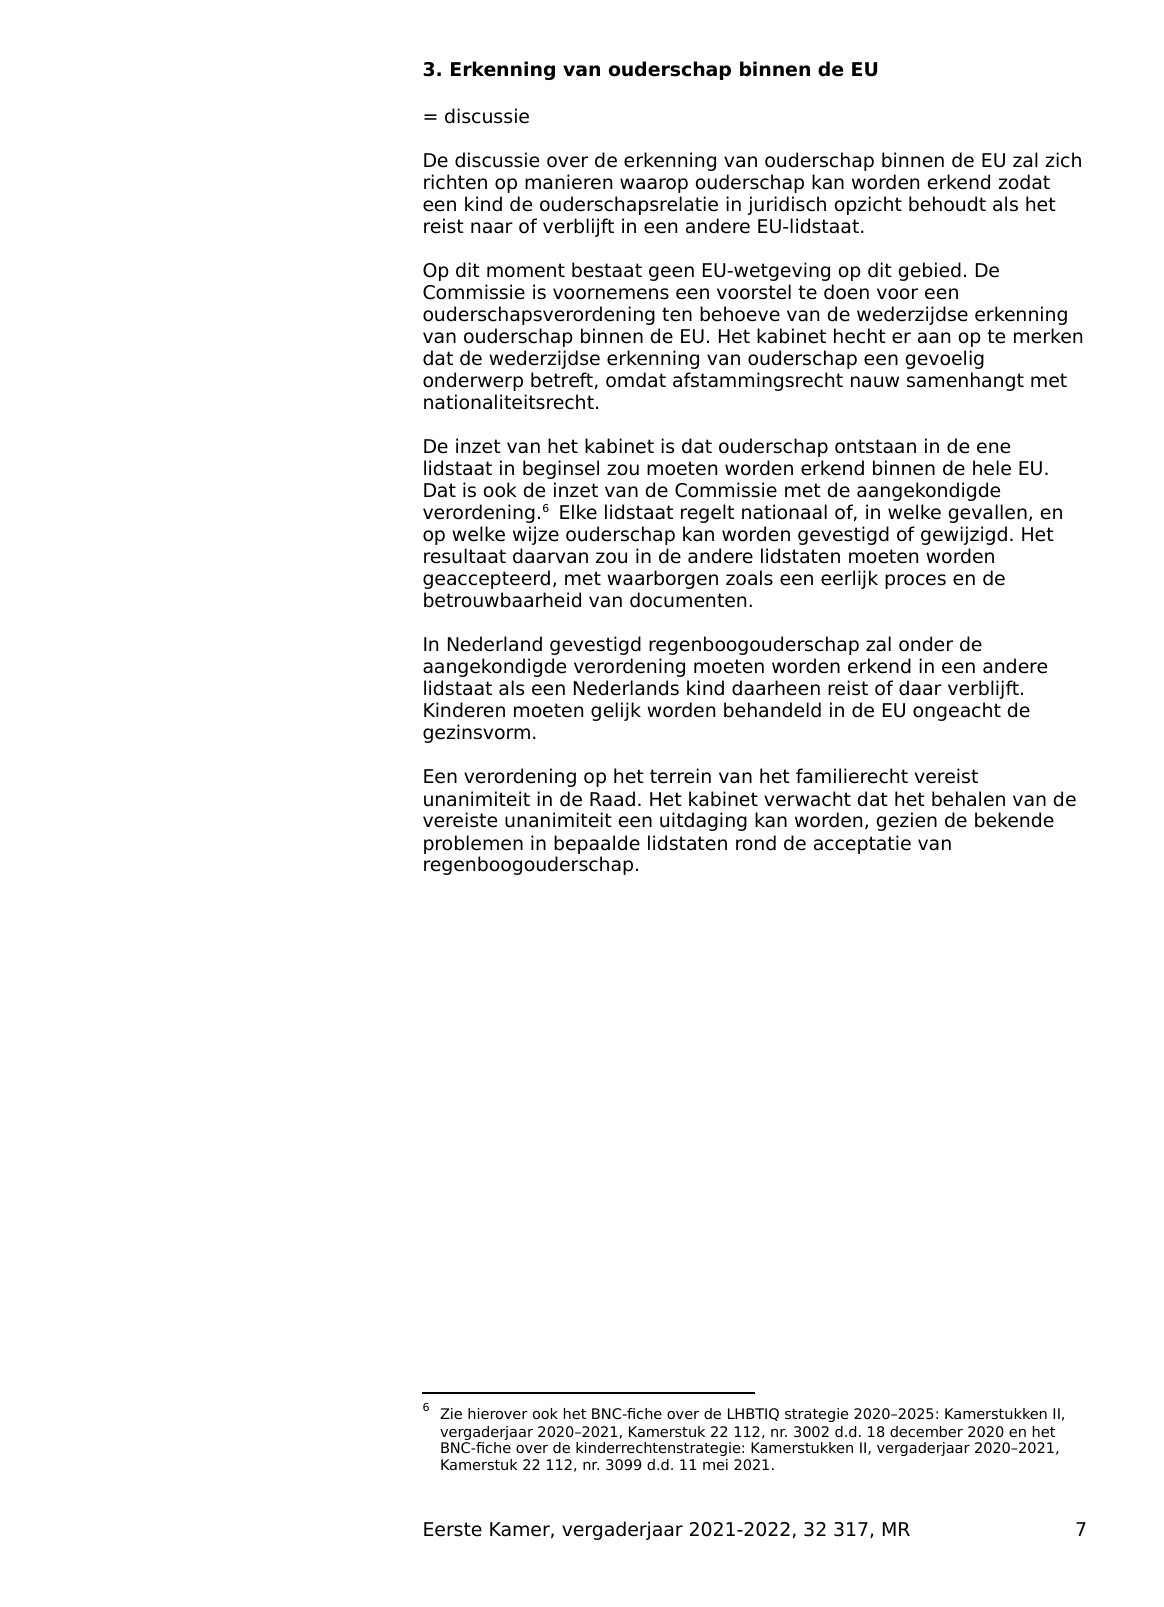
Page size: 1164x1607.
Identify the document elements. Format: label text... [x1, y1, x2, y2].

subtitle 3. Erkenning van ouderschap binnen de EU [422, 59, 1087, 81]
text Op dit moment bestaat geen EU-wetgeving op dit gebied. De Commissie is voornemens een voorstel te doen voor een ouderschapsverordening ten behoeve van de wederzijdse erkenning van ouderschap binnen de EU. Het kabinet hecht er aan op te merken dat de wederzijdse erkenning van ouderschap een gevoelig onderwerp betreft, omdat afstammingsrecht nauw samenhangt met nationaliteitsrecht. [422, 260, 1087, 414]
text Een verordening op het terrein van het familierecht vereist unanimiteit in de Raad. Het kabinet verwacht dat het behalen van de vereiste unanimiteit een uitdaging kan worden, gezien de bekende problemen in bepaalde lidstaten rond de acceptatie van regenboogouderschap. [422, 766, 1087, 876]
text De inzet van het kabinet is dat ouderschap ontstaan in de ene lidstaat in beginsel zou moeten worden erkend binnen de hele EU. Dat is ook de inzet van de Commissie met de aangekondigde verordening. Elke lidstaat regelt nationaal of, in welke gevallen, en op welke wijze ouderschap kan worden gevestigd of gewijzigd. Het resultaat daarvan zou in de andere lidstaten moeten worden geaccepteerd, met waarborgen zoals een eerlijk proces en de betrouwbaarheid van documenten. [422, 436, 1087, 612]
text Zie hierover ook het BNC-fiche over de LHBTIQ strategie 2020–2025: Kamerstukken II, vergaderjaar 2020–2021, Kamerstuk 22 112, nr. 3002 d.d. 18 december 2020 en het BNC-fiche over de kinderrechtenstrategie: Kamerstukken II, vergaderjaar 2020–2021, Kamerstuk 22 112, nr. 3099 d.d. 11 mei 2021. [422, 1402, 1087, 1474]
text = discussie [422, 106, 1087, 128]
text De discussie over de erkenning van ouderschap binnen de EU zal zich richten op manieren waarop ouderschap kan worden erkend zodat een kind de ouderschapsrelatie in juridisch opzicht behoudt als het reist naar of verblijft in een andere EU-lidstaat. [422, 150, 1087, 238]
text In Nederland gevestigd regenboogouderschap zal onder de aangekondigde verordening moeten worden erkend in een andere lidstaat als een Nederlands kind daarheen reist of daar verblijft. Kinderen moeten gelijk worden behandeld in de EU ongeacht de gezinsvorm. [422, 634, 1087, 744]
